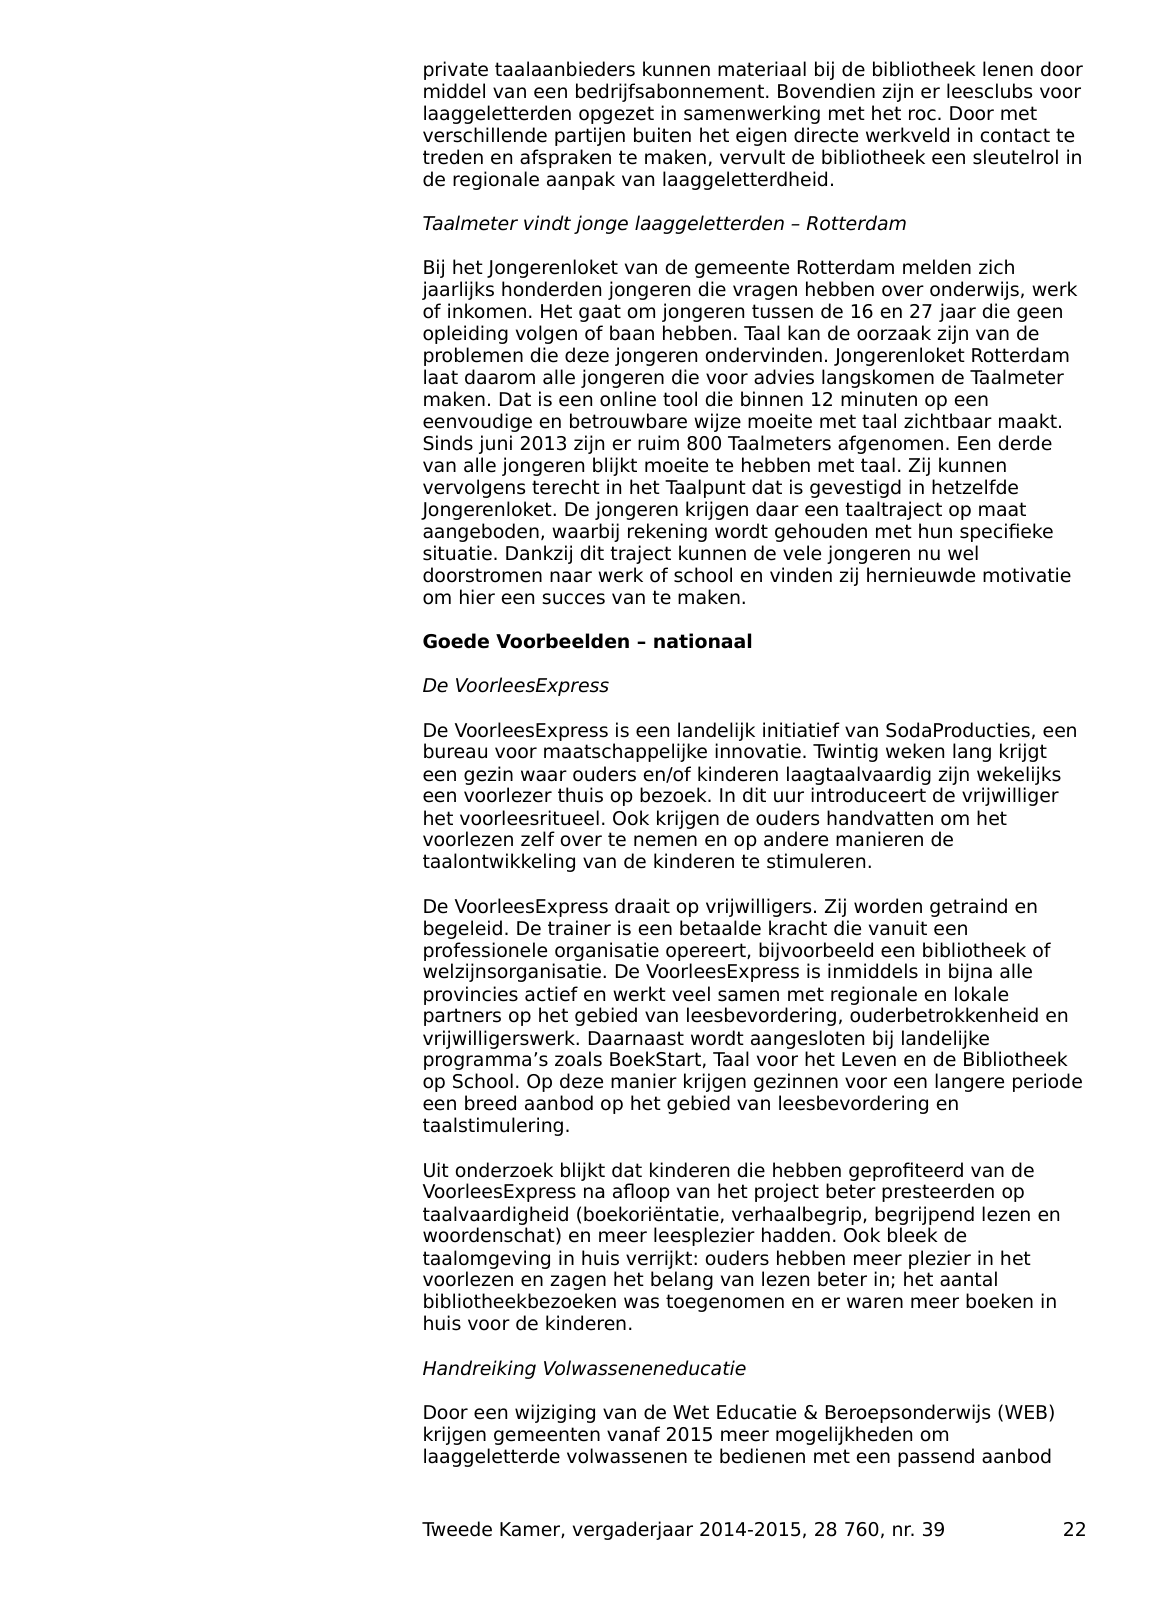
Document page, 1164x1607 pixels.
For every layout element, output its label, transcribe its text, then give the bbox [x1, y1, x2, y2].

text De VoorleesExpress is een landelijk initiatief van SodaProducties, een bureau voor maatschappelijke innovatie. Twintig weken lang krijgt een gezin waar ouders en/of kinderen laagtaalvaardig zijn wekelijks een voorlezer thuis op bezoek. In dit uur introduceert de vrijwilliger het voorleesritueel. Ook krijgen de ouders handvatten om het voorlezen zelf over te nemen en op andere manieren de taalontwikkeling van de kinderen te stimuleren. [422, 719, 1087, 873]
subtitle De VoorleesExpress [422, 675, 1087, 697]
text private taalaanbieders kunnen materiaal bij de bibliotheek lenen door middel van een bedrijfsabonnement. Bovendien zijn er leesclubs voor laaggeletterden opgezet in samenwerking met het roc. Door met verschillende partijen buiten het eigen directe werkveld in contact te treden en afspraken te maken, vervult de bibliotheek een sleutelrol in de regionale aanpak van laaggeletterdheid. [422, 59, 1087, 191]
subtitle Taalmeter vindt jonge laaggeletterden – Rotterdam [422, 213, 1087, 235]
text Door een wijziging van de Wet Educatie & Beroepsonderwijs (WEB) krijgen gemeenten vanaf 2015 meer mogelijkheden om laaggeletterde volwassenen te bedienen met een passend aanbod [422, 1402, 1087, 1468]
text De VoorleesExpress draait op vrijwilligers. Zij worden getraind en begeleid. De trainer is een betaalde kracht die vanuit een professionele organisatie opereert, bijvoorbeeld een bibliotheek of welzijnsorganisatie. De VoorleesExpress is inmiddels in bijna alle provincies actief en werkt veel samen met regionale en lokale partners op het gebied van leesbevordering, ouderbetrokkenheid en vrijwilligerswerk. Daarnaast wordt aangesloten bij landelijke programma’s zoals BoekStart, Taal voor het Leven en de Bibliotheek op School. Op deze manier krijgen gezinnen voor een langere periode een breed aanbod op het gebied van leesbevordering en taalstimulering. [422, 896, 1087, 1137]
text Uit onderzoek blijkt dat kinderen die hebben geprofiteerd van de VoorleesExpress na afloop van het project beter presteerden op taalvaardigheid (boekoriëntatie, verhaalbegrip, begrijpend lezen en woordenschat) en meer leesplezier hadden. Ook bleek de taalomgeving in huis verrijkt: ouders hebben meer plezier in het voorlezen en zagen het belang van lezen beter in; het aantal bibliotheekbezoeken was toegenomen en er waren meer boeken in huis voor de kinderen. [422, 1159, 1087, 1335]
text Bij het Jongerenloket van de gemeente Rotterdam melden zich jaarlijks honderden jongeren die vragen hebben over onderwijs, werk of inkomen. Het gaat om jongeren tussen de 16 en 27 jaar die geen opleiding volgen of baan hebben. Taal kan de oorzaak zijn van de problemen die deze jongeren ondervinden. Jongerenloket Rotterdam laat daarom alle jongeren die voor advies langskomen de Taalmeter maken. Dat is een online tool die binnen 12 minuten op een eenvoudige en betrouwbare wijze moeite met taal zichtbaar maakt. Sinds juni 2013 zijn er ruim 800 Taalmeters afgenomen. Een derde van alle jongeren blijkt moeite te hebben met taal. Zij kunnen vervolgens terecht in het Taalpunt dat is gevestigd in hetzelfde Jongerenloket. De jongeren krijgen daar een taaltraject op maat aangeboden, waarbij rekening wordt gehouden met hun specifieke situatie. Dankzij dit traject kunnen de vele jongeren nu wel doorstromen naar werk of school en vinden zij hernieuwde motivatie om hier een succes van te maken. [422, 257, 1087, 609]
subtitle Handreiking Volwasseneneducatie [422, 1357, 1087, 1379]
subtitle Goede Voorbeelden – nationaal [422, 631, 1087, 653]
